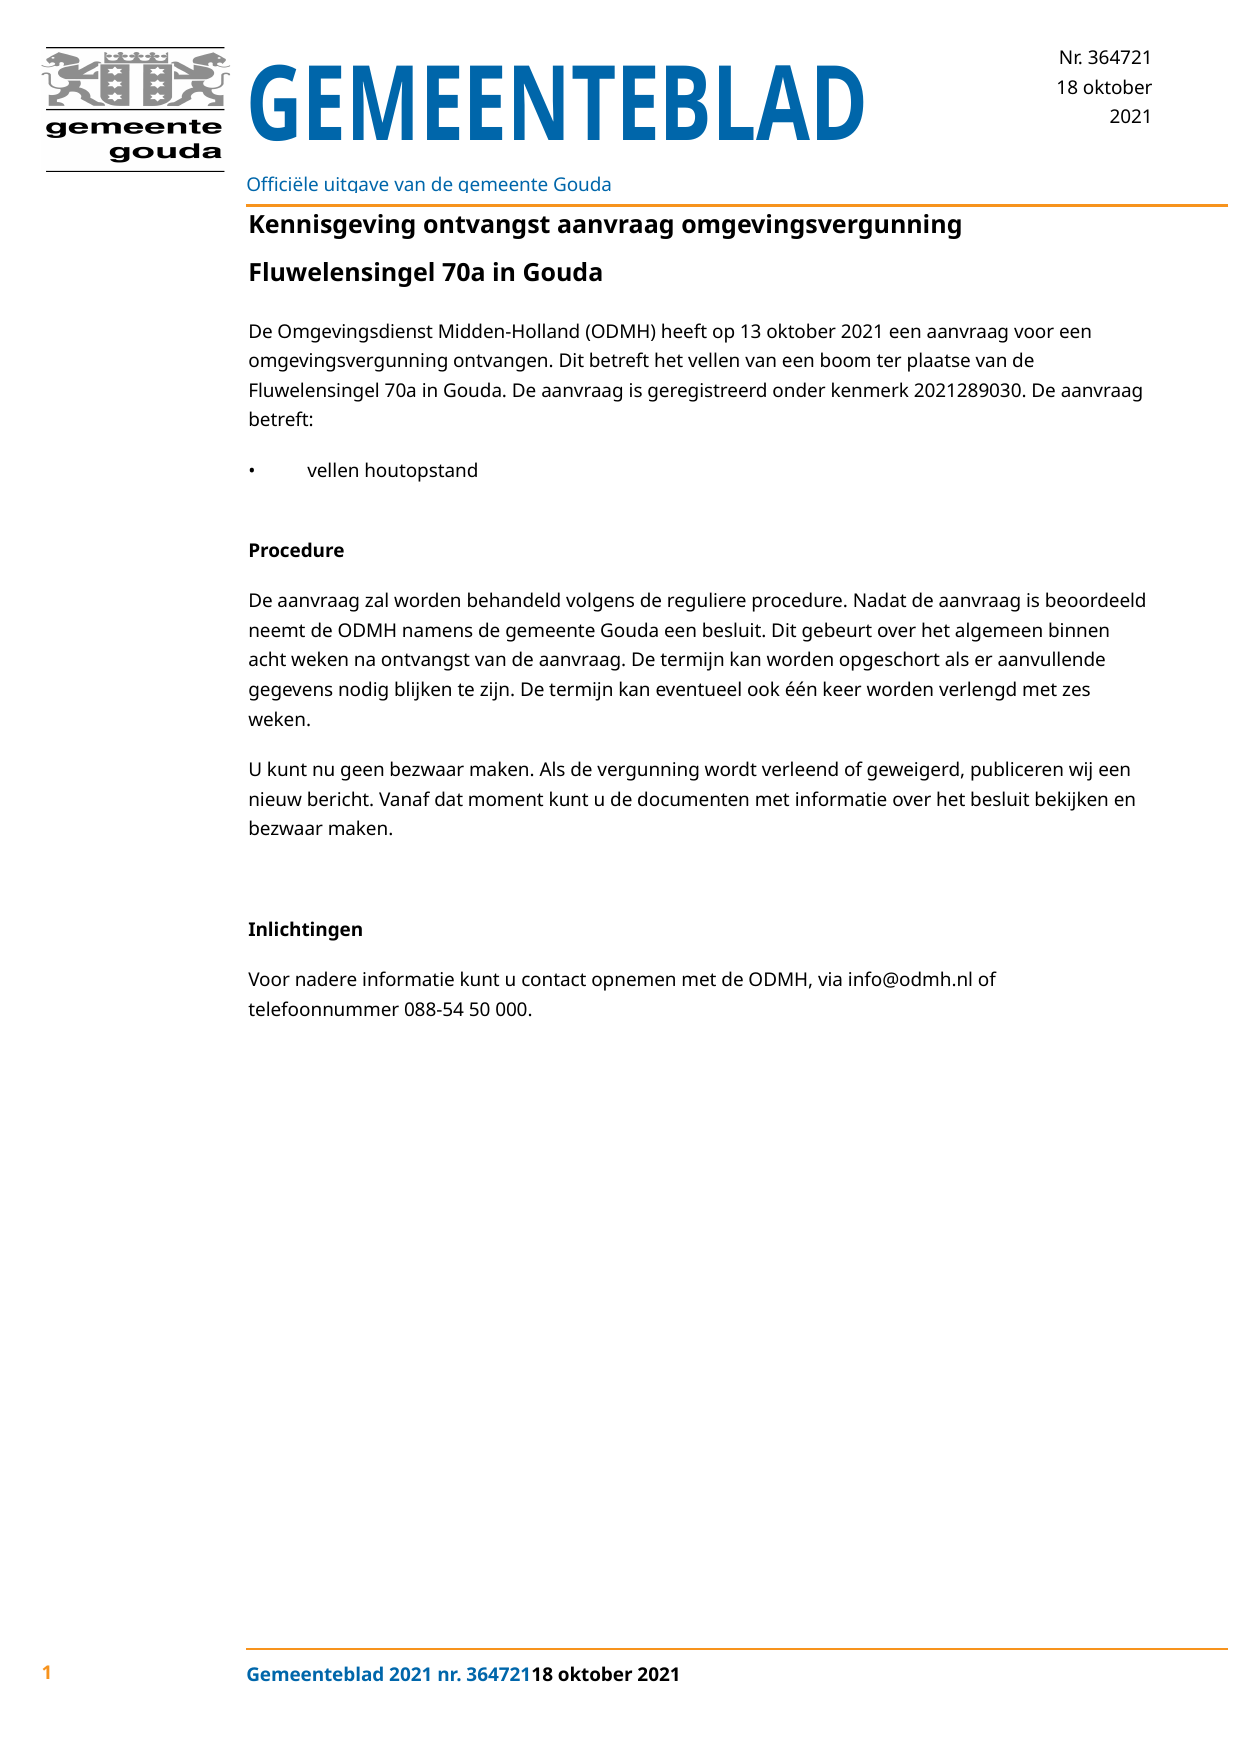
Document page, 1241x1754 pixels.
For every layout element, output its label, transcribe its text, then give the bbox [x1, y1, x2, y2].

text Inlichtingen [248, 916, 1152, 942]
list vellen houtopstand [248, 457, 1152, 483]
text Kennisgeving ontvangst aanvraag omgevingsvergunning Fluwelensingel 70a in Gouda [248, 207, 1152, 288]
text Procedure [248, 537, 1152, 563]
picture [41, 47, 231, 172]
text U kunt nu geen bezwaar maken. Als de vergunning wordt verleend of geweigerd, publiceren wij een nieuw bericht. Vanaf dat moment kunt u de documenten met informatie over het besluit bekijken en bezwaar maken. [248, 756, 1152, 841]
text De Omgevingsdienst Midden-Holland (ODMH) heeft op 13 oktober 2021 een aanvraag voor een omgevingsvergunning ontvangen. Dit betreft het vellen van een boom ter plaatse van de Fluwelensingel 70a in Gouda. De aanvraag is geregistreerd onder kenmerk 2021289030. De aanvraag betreft: [248, 318, 1152, 432]
text De aanvraag zal worden behandeld volgens de reguliere procedure. Nadat de aanvraag is beoordeeld neemt de ODMH namens de gemeente Gouda een besluit. Dit gebeurt over het algemeen binnen acht weken na ontvangst van de aanvraag. De termijn kan worden opgeschort als er aanvullende gegevens nodig blijken te zijn. De termijn kan eventueel ook één keer worden verlengd met zes weken. [248, 587, 1152, 732]
text Voor nadere informatie kunt u contact opnemen met de ODMH, via info@odmh.nl of telefoonnummer 088-54 50 000. [248, 967, 1152, 1022]
